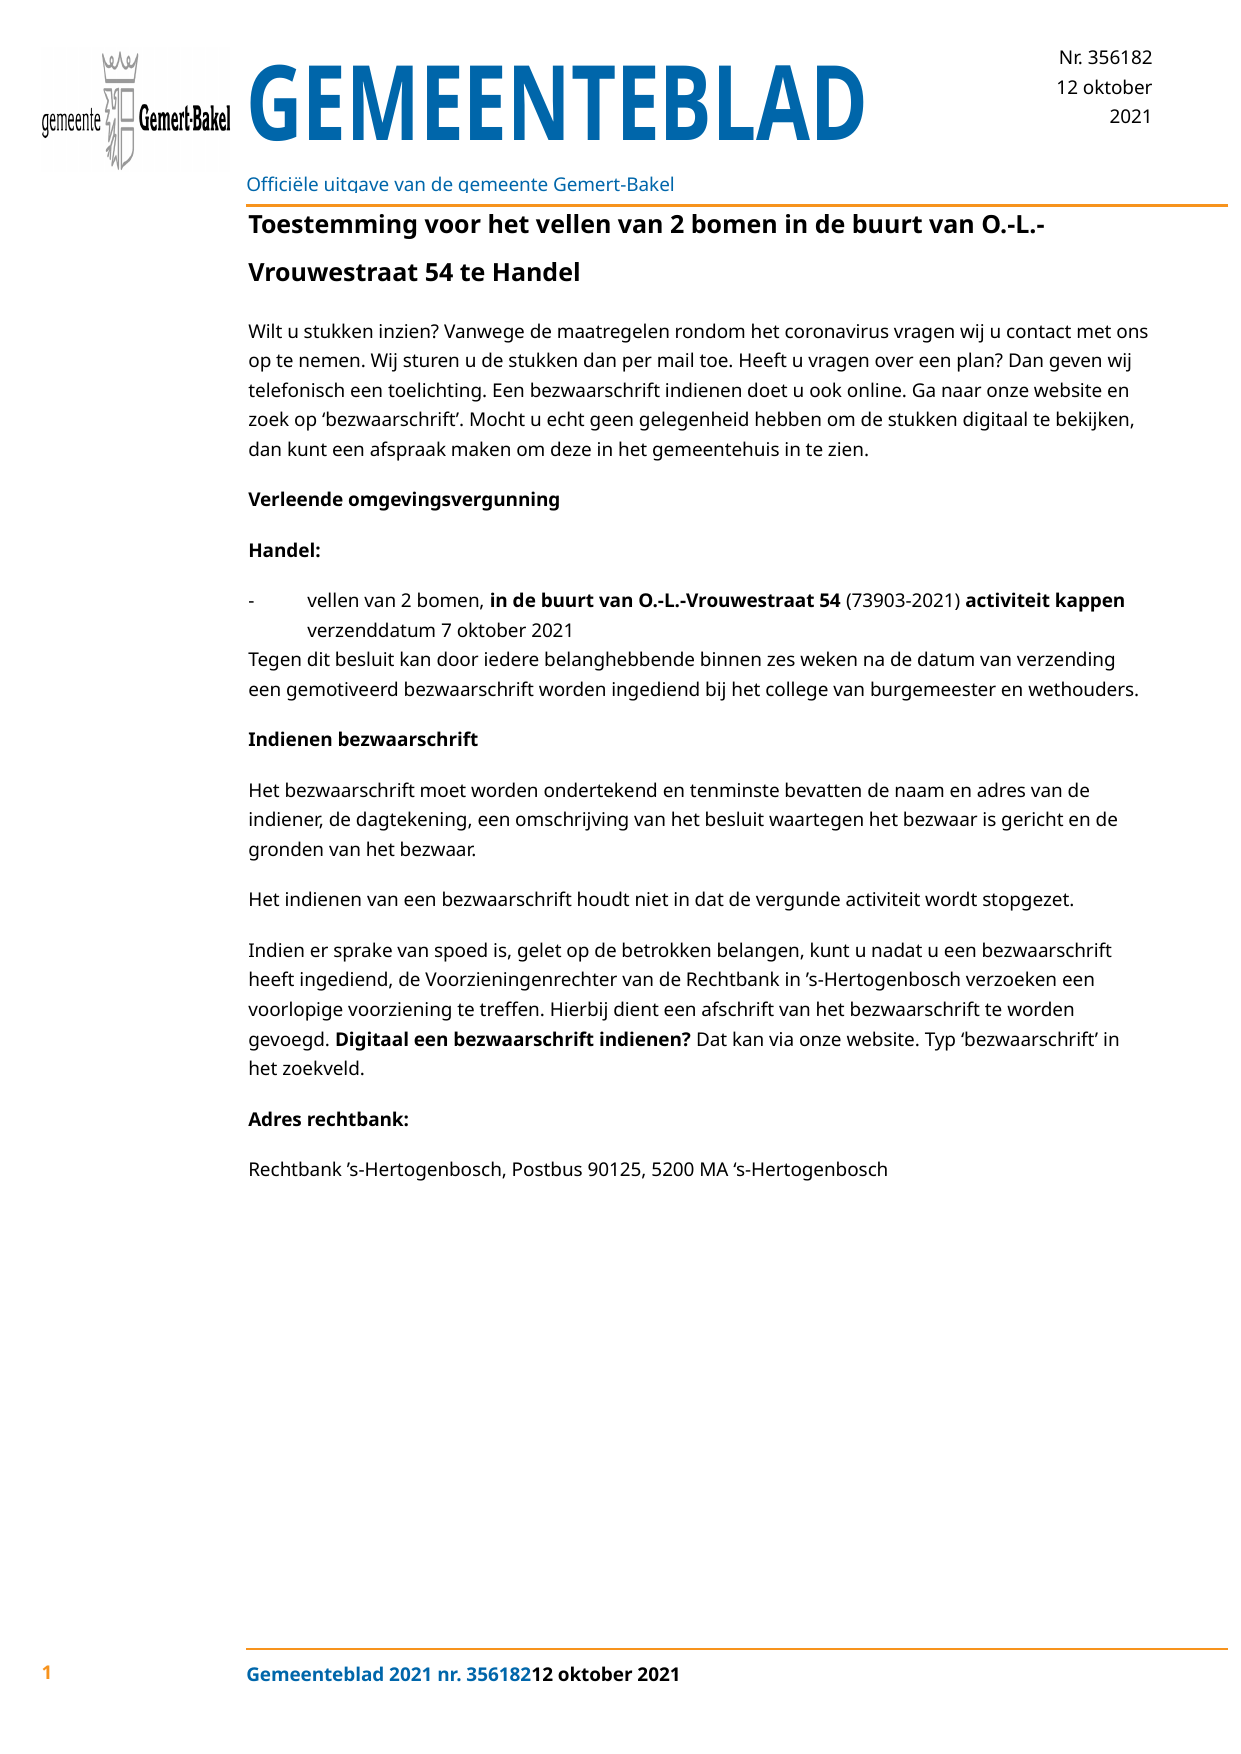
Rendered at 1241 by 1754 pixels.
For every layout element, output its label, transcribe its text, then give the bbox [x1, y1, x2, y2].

text Verleende omgevingsvergunning [248, 487, 1152, 512]
text Handel: [248, 537, 1152, 563]
text Rechtbank ’s-Hertogenbosch, Postbus 90125, 5200 MA ‘s-Hertogenbosch [248, 1156, 1152, 1182]
text Wilt u stukken inzien? Vanwege de maatregelen rondom het coronavirus vragen wij u contact met ons op te nemen. Wij sturen u de stukken dan per mail toe. Heeft u vragen over een plan? Dan geven wij telefonisch een toelichting. Een bezwaarschrift indienen doet u ook online. Ga naar onze website en zoek op ‘bezwaarschrift’. Mocht u echt geen gelegenheid hebben om de stukken digitaal te bekijken, dan kunt een afspraak maken om deze in het gemeentehuis in te zien. [248, 318, 1152, 462]
picture [41, 47, 231, 172]
text Tegen dit besluit kan door iedere belanghebbende binnen zes weken na de datum van verzending een gemotiveerd bezwaarschrift worden ingediend bij het college van burgemeester en wethouders. [248, 647, 1152, 702]
text Het indienen van een bezwaarschrift houdt niet in dat de vergunde activiteit wordt stopgezet. [248, 887, 1152, 912]
list vellen van 2 bomen, in de buurt van O.-L.-Vrouwestraat 54 (73903-2021) activiteit kappen verzenddatum 7 oktober 2021 [248, 587, 1152, 643]
text Het bezwaarschrift moet worden ondertekend en tenminste bevatten de naam en adres van de indiener, de dagtekening, een omschrijving van het besluit waartegen het bezwaar is gericht en de gronden van het bezwaar. [248, 777, 1152, 862]
text Toestemming voor het vellen van 2 bomen in de buurt van O.-L.-Vrouwestraat 54 te Handel [248, 207, 1152, 288]
text Adres rechtbank: [248, 1106, 1152, 1132]
text Indien er sprake van spoed is, gelet op de betrokken belangen, kunt u nadat u een bezwaarschrift heeft ingediend, de Voorzieningenrechter van de Rechtbank in ’s-Hertogenbosch verzoeken een voorlopige voorziening te treffen. Hierbij dient een afschrift van het bezwaarschrift te worden gevoegd. Digitaal een bezwaarschrift indienen? Dat kan via onze website. Typ ‘bezwaarschrift’ in het zoekveld. [248, 937, 1152, 1081]
text Indienen bezwaarschrift [248, 727, 1152, 752]
